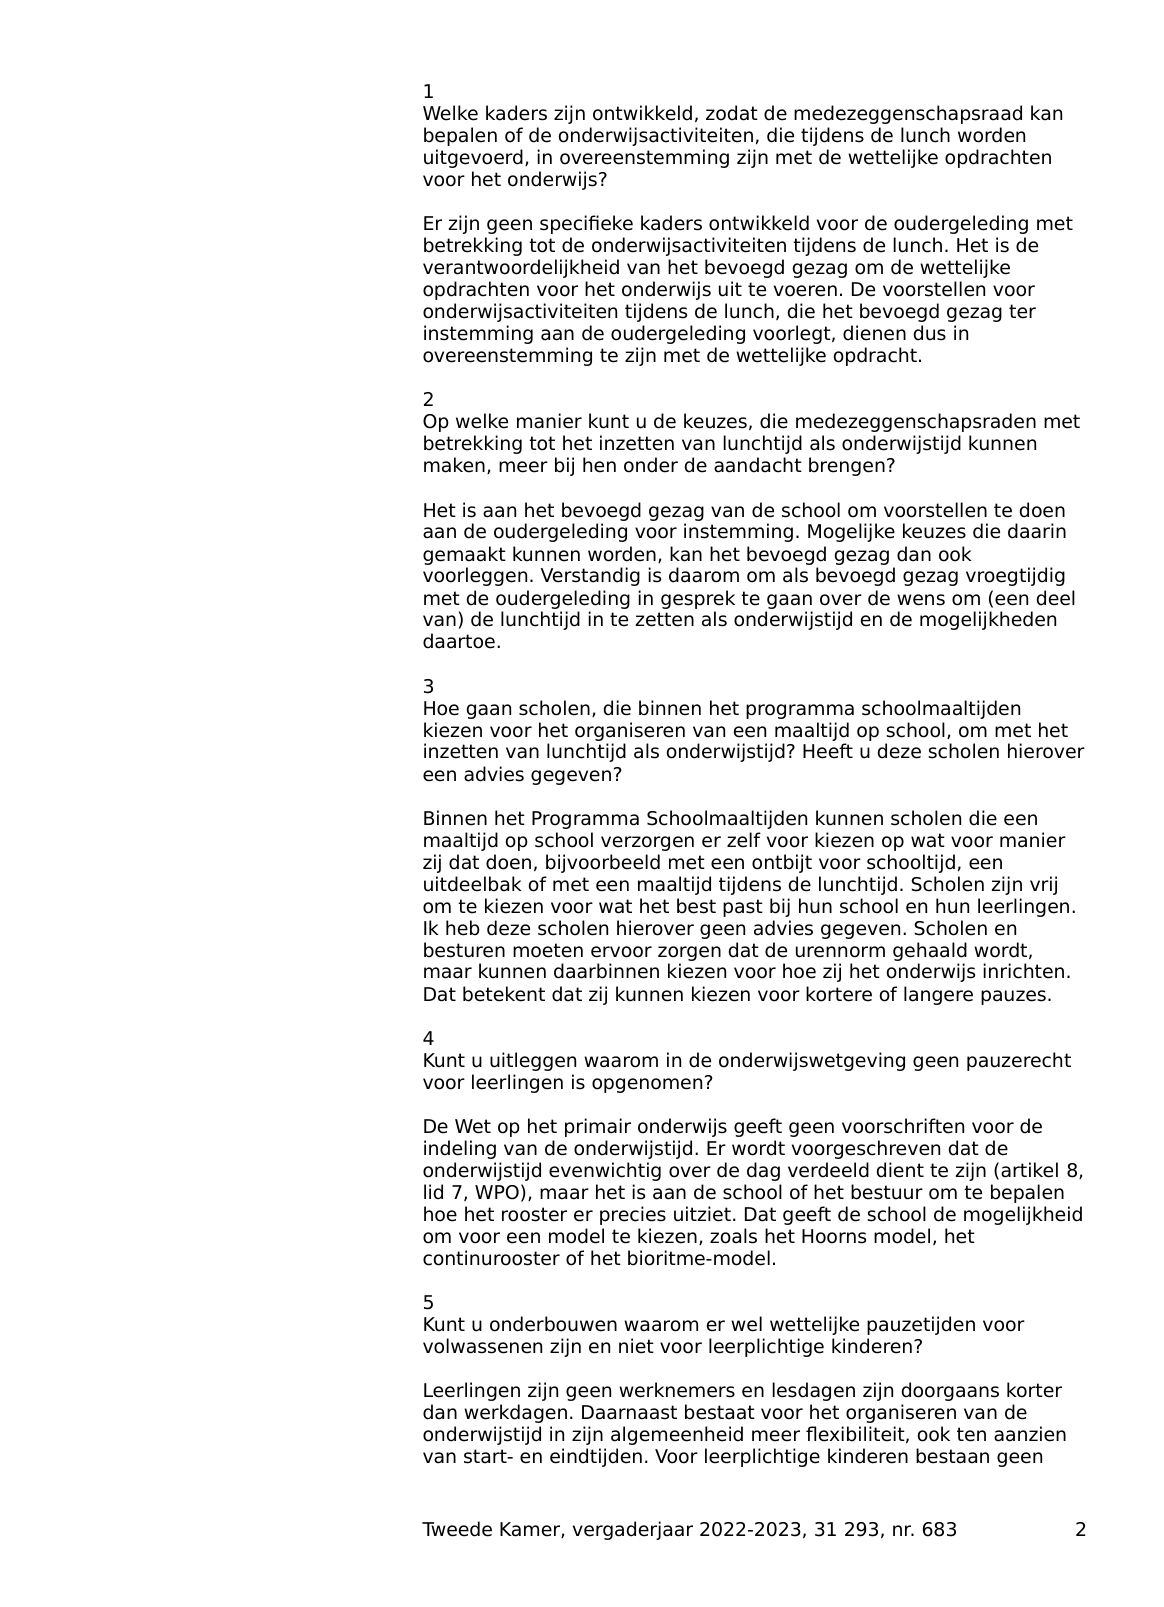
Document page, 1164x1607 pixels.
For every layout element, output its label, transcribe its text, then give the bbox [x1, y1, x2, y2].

text Hoe gaan scholen, die binnen het programma schoolmaaltijden kiezen voor het organiseren van een maaltijd op school, om met het inzetten van lunchtijd als onderwijstijd? Heeft u deze scholen hierover een advies gegeven? [422, 697, 1087, 785]
text Het is aan het bevoegd gezag van de school om voorstellen te doen aan de oudergeleding voor instemming. Mogelijke keuzes die daarin gemaakt kunnen worden, kan het bevoegd gezag dan ook voorleggen. Verstandig is daarom om als bevoegd gezag vroegtijdig met de oudergeleding in gesprek te gaan over de wens om (een deel van) de lunchtijd in te zetten als onderwijstijd en de mogelijkheden daartoe. [422, 499, 1087, 653]
text 1 [422, 81, 1087, 103]
text Kunt u onderbouwen waarom er wel wettelijke pauzetijden voor volwassenen zijn en niet voor leerplichtige kinderen? [422, 1314, 1087, 1358]
text 2 [422, 389, 1087, 411]
text 3 [422, 676, 1087, 697]
text Op welke manier kunt u de keuzes, die medezeggenschapsraden met betrekking tot het inzetten van lunchtijd als onderwijstijd kunnen maken, meer bij hen onder de aandacht brengen? [422, 411, 1087, 477]
text 4 [422, 1028, 1087, 1049]
text Binnen het Programma Schoolmaaltijden kunnen scholen die een maaltijd op school verzorgen er zelf voor kiezen op wat voor manier zij dat doen, bijvoorbeeld met een ontbijt voor schooltijd, een uitdeelbak of met een maaltijd tijdens de lunchtijd. Scholen zijn vrij om te kiezen voor wat het best past bij hun school en hun leerlingen. Ik heb deze scholen hierover geen advies gegeven. Scholen en besturen moeten ervoor zorgen dat de urennorm gehaald wordt, maar kunnen daarbinnen kiezen voor hoe zij het onderwijs inrichten. Dat betekent dat zij kunnen kiezen voor kortere of langere pauzes. [422, 808, 1087, 1005]
text 5 [422, 1292, 1087, 1314]
text Leerlingen zijn geen werknemers en lesdagen zijn doorgaans korter dan werkdagen. Daarnaast bestaat voor het organiseren van de onderwijstijd in zijn algemeenheid meer flexibiliteit, ook ten aanzien van start- en eindtijden. Voor leerplichtige kinderen bestaan geen [422, 1380, 1087, 1468]
text Er zijn geen specifieke kaders ontwikkeld voor de oudergeleding met betrekking tot de onderwijsactiviteiten tijdens de lunch. Het is de verantwoordelijkheid van het bevoegd gezag om de wettelijke opdrachten voor het onderwijs uit te voeren. De voorstellen voor onderwijsactiviteiten tijdens de lunch, die het bevoegd gezag ter instemming aan de oudergeleding voorlegt, dienen dus in overeenstemming te zijn met de wettelijke opdracht. [422, 213, 1087, 367]
text De Wet op het primair onderwijs geeft geen voorschriften voor de indeling van de onderwijstijd. Er wordt voorgeschreven dat de onderwijstijd evenwichtig over de dag verdeeld dient te zijn (artikel 8, lid 7, WPO), maar het is aan de school of het bestuur om te bepalen hoe het rooster er precies uitziet. Dat geeft de school de mogelijkheid om voor een model te kiezen, zoals het Hoorns model, het continurooster of het bioritme-model. [422, 1116, 1087, 1269]
text Welke kaders zijn ontwikkeld, zodat de medezeggenschapsraad kan bepalen of de onderwijsactiviteiten, die tijdens de lunch worden uitgevoerd, in overeenstemming zijn met de wettelijke opdrachten voor het onderwijs? [422, 103, 1087, 191]
text Kunt u uitleggen waarom in de onderwijswetgeving geen pauzerecht voor leerlingen is opgenomen? [422, 1049, 1087, 1093]
